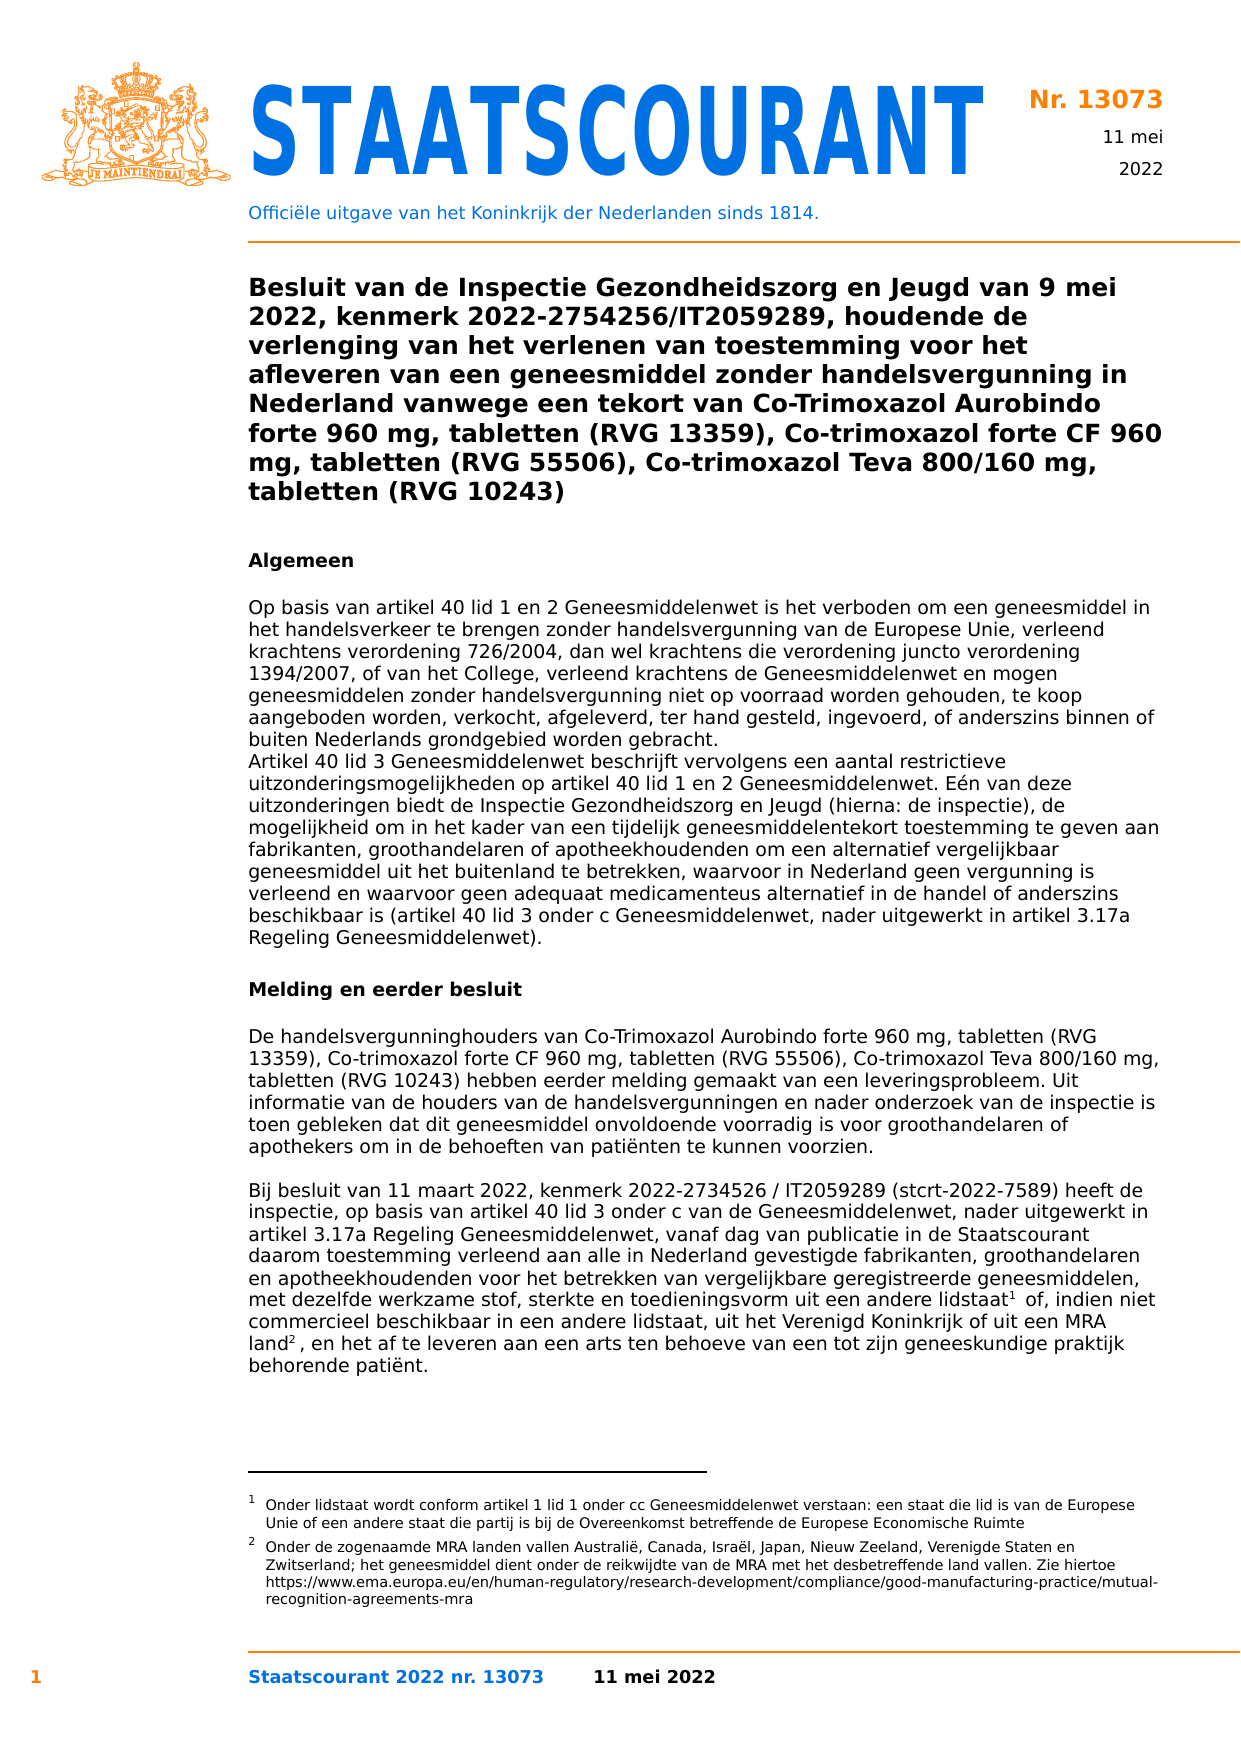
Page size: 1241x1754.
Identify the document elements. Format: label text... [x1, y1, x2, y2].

table_cell 11 mei [998, 121, 1240, 153]
text Artikel 40 lid 3 Geneesmiddelenwet beschrijft vervolgens een aantal restrictieve uitzonderingsmogelijkheden op artikel 40 lid 1 en 2 Geneesmiddelenwet. Eén van deze uitzonderingen biedt de Inspectie Gezondheidszorg en Jeugd (hierna: de inspectie), de mogelijkheid om in het kader van een tijdelijk geneesmiddelentekort toestemming te geven aan fabrikanten, groothandelaren of apotheekhoudenden om een alternatief vergelijkbaar geneesmiddel uit het buitenland te betrekken, waarvoor in Nederland geen vergunning is verleend en waarvoor geen adequaat medicamenteus alternatief in de handel of anderszins beschikbaar is (artikel 40 lid 3 onder c Geneesmiddelenwet, nader uitgewerkt in artikel 3.17a Regeling Geneesmiddelenwet). [248, 751, 1163, 949]
picture [41, 62, 231, 186]
table_header STAATSCOURANT [248, 62, 998, 203]
text Onder lidstaat wordt conform artikel 1 lid 1 onder cc Geneesmiddelenwet verstaan: een staat die lid is van de Europese Unie of een andere staat die partij is bij de Overeenkomst betreffende de Europese Economische Ruimte [248, 1493, 1163, 1532]
table_header Nr. 13073 [998, 62, 1240, 121]
table_header [25, 62, 248, 241]
text Onder de zogenaamde MRA landen vallen Australië, Canada, Israël, Japan, Nieuw Zeeland, Verenigde Staten en Zwitserland; het geneesmiddel dient onder de reikwijdte van de MRA met het desbetreffende land vallen. Zie hiertoe https://www.ema.europa.eu/en/human-regulatory/research-development/compliance/good-manufacturing-practice/mutual-recognition-agreements-mra [248, 1535, 1163, 1608]
text De handelsvergunninghouders van Co-Trimoxazol Aurobindo forte 960 mg, tabletten (RVG 13359), Co-trimoxazol forte CF 960 mg, tabletten (RVG 55506), Co-trimoxazol Teva 800/160 mg, tabletten (RVG 10243) hebben eerder melding gemaakt van een leveringsprobleem. Uit informatie van de houders van de handelsvergunningen en nader onderzoek van de inspectie is toen gebleken dat dit geneesmiddel onvoldoende voorradig is voor groothandelaren of apothekers om in de behoeften van patiënten te kunnen voorzien. [248, 1026, 1163, 1158]
subtitle Besluit van de Inspectie Gezondheidszorg en Jeugd van 9 mei 2022, kenmerk 2022-2754256/IT2059289, houdende de verlenging van het verlenen van toestemming voor het afleveren van een geneesmiddel zonder handelsvergunning in Nederland vanwege een tekort van Co-Trimoxazol Aurobindo forte 960 mg, tabletten (RVG 13359), Co-trimoxazol forte CF 960 mg, tabletten (RVG 55506), Co-trimoxazol Teva 800/160 mg, tabletten (RVG 10243) [248, 273, 1163, 506]
subtitle Melding en eerder besluit [248, 979, 1163, 1001]
text Op basis van artikel 40 lid 1 en 2 Geneesmiddelenwet is het verboden om een geneesmiddel in het handelsverkeer te brengen zonder handelsvergunning van de Europese Unie, verleend krachtens verordening 726/2004, dan wel krachtens die verordening juncto verordening 1394/2007, of van het College, verleend krachtens de Geneesmiddelenwet en mogen geneesmiddelen zonder handelsvergunning niet op voorraad worden gehouden, te koop aangeboden worden, verkocht, afgeleverd, ter hand gesteld, ingevoerd, of anderszins binnen of buiten Nederlands grondgebied worden gebracht. [248, 597, 1163, 751]
table_cell 2022 [998, 153, 1240, 203]
table_cell Officiële uitgave van het Koninkrijk der Nederlanden sinds 1814. [248, 203, 1240, 241]
text Bij besluit van 11 maart 2022, kenmerk 2022-2734526 / IT2059289 (stcrt-2022-7589) heeft de inspectie, op basis van artikel 40 lid 3 onder c van de Geneesmiddelenwet, nader uitgewerkt in artikel 3.17a Regeling Geneesmiddelenwet, vanaf dag van publicatie in de Staatscourant daarom toestemming verleend aan alle in Nederland gevestigde fabrikanten, groothandelaren en apotheekhoudenden voor het betrekken van vergelijkbare geregistreerde geneesmiddelen, met dezelfde werkzame stof, sterkte en toedieningsvorm uit een andere lidstaat of, indien niet commercieel beschikbaar in een andere lidstaat, uit het Verenigd Koninkrijk of uit een MRA land, en het af te leveren aan een arts ten behoeve van een tot zijn geneeskundige praktijk behorende patiënt. [248, 1179, 1163, 1377]
subtitle Algemeen [248, 550, 1163, 572]
